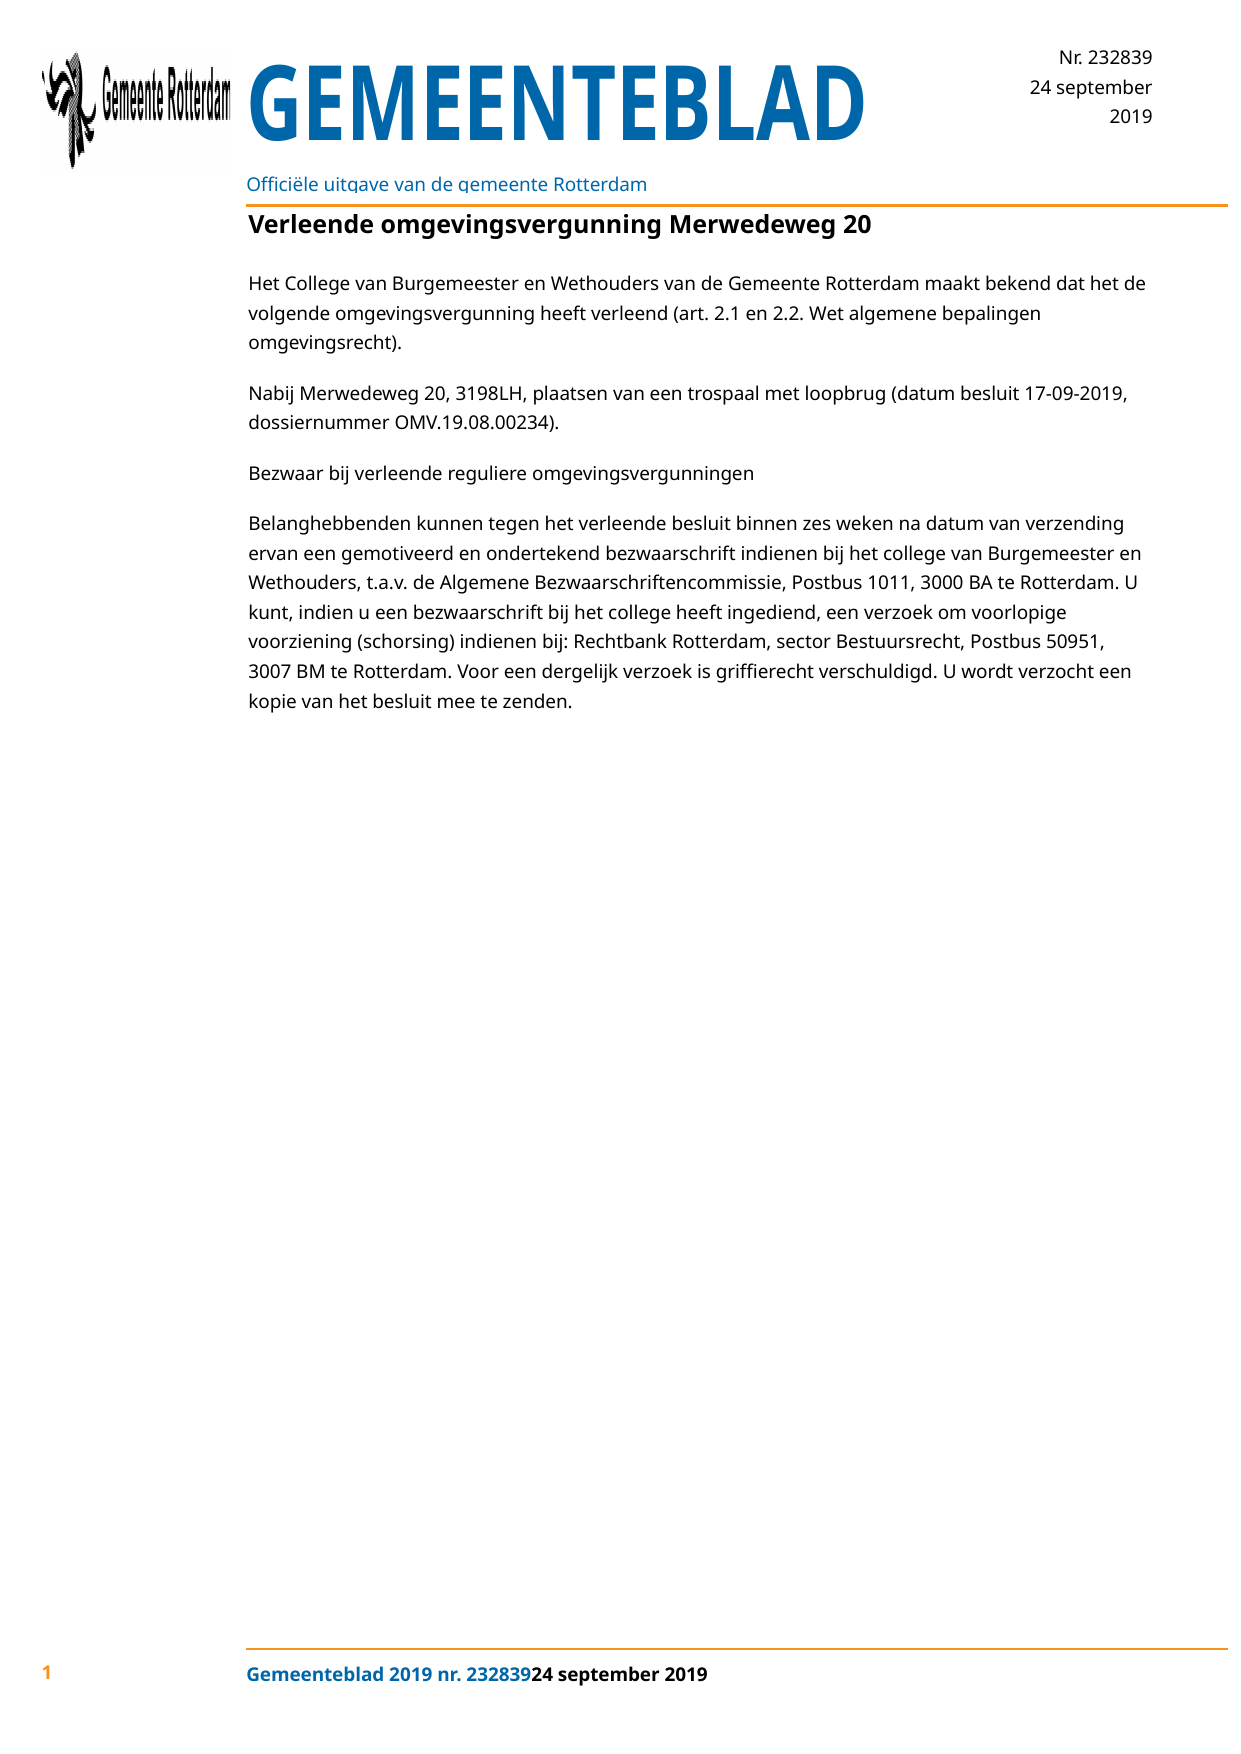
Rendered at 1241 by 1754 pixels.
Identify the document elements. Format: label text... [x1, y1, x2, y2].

text Het College van Burgemeester en Wethouders van de Gemeente Rotterdam maakt bekend dat het de volgende omgevingsvergunning heeft verleend (art. 2.1 en 2.2. Wet algemene bepalingen omgevingsrecht). [248, 270, 1152, 355]
text Bezwaar bij verleende reguliere omgevingsvergunningen [248, 460, 1152, 486]
text Belanghebbenden kunnen tegen het verleende besluit binnen zes weken na datum van verzending ervan een gemotiveerd en ondertekend bezwaarschrift indienen bij het college van Burgemeester en Wethouders, t.a.v. de Algemene Bezwaarschriftencommissie, Postbus 1011, 3000 BA te Rotterdam. U kunt, indien u een bezwaarschrift bij het college heeft ingediend, een verzoek om voorlopige voorziening (schorsing) indienen bij: Rechtbank Rotterdam, sector Bestuursrecht, Postbus 50951, 3007 BM te Rotterdam. Voor een dergelijk verzoek is griffierecht verschuldigd. U wordt verzocht een kopie van het besluit mee te zenden. [248, 510, 1152, 713]
picture [41, 47, 231, 172]
text Nabij Merwedeweg 20, 3198LH, plaatsen van een trospaal met loopbrug (datum besluit 17-09-2019, dossiernummer OMV.19.08.00234). [248, 380, 1152, 435]
text Verleende omgevingsvergunning Merwedeweg 20 [248, 207, 1152, 241]
